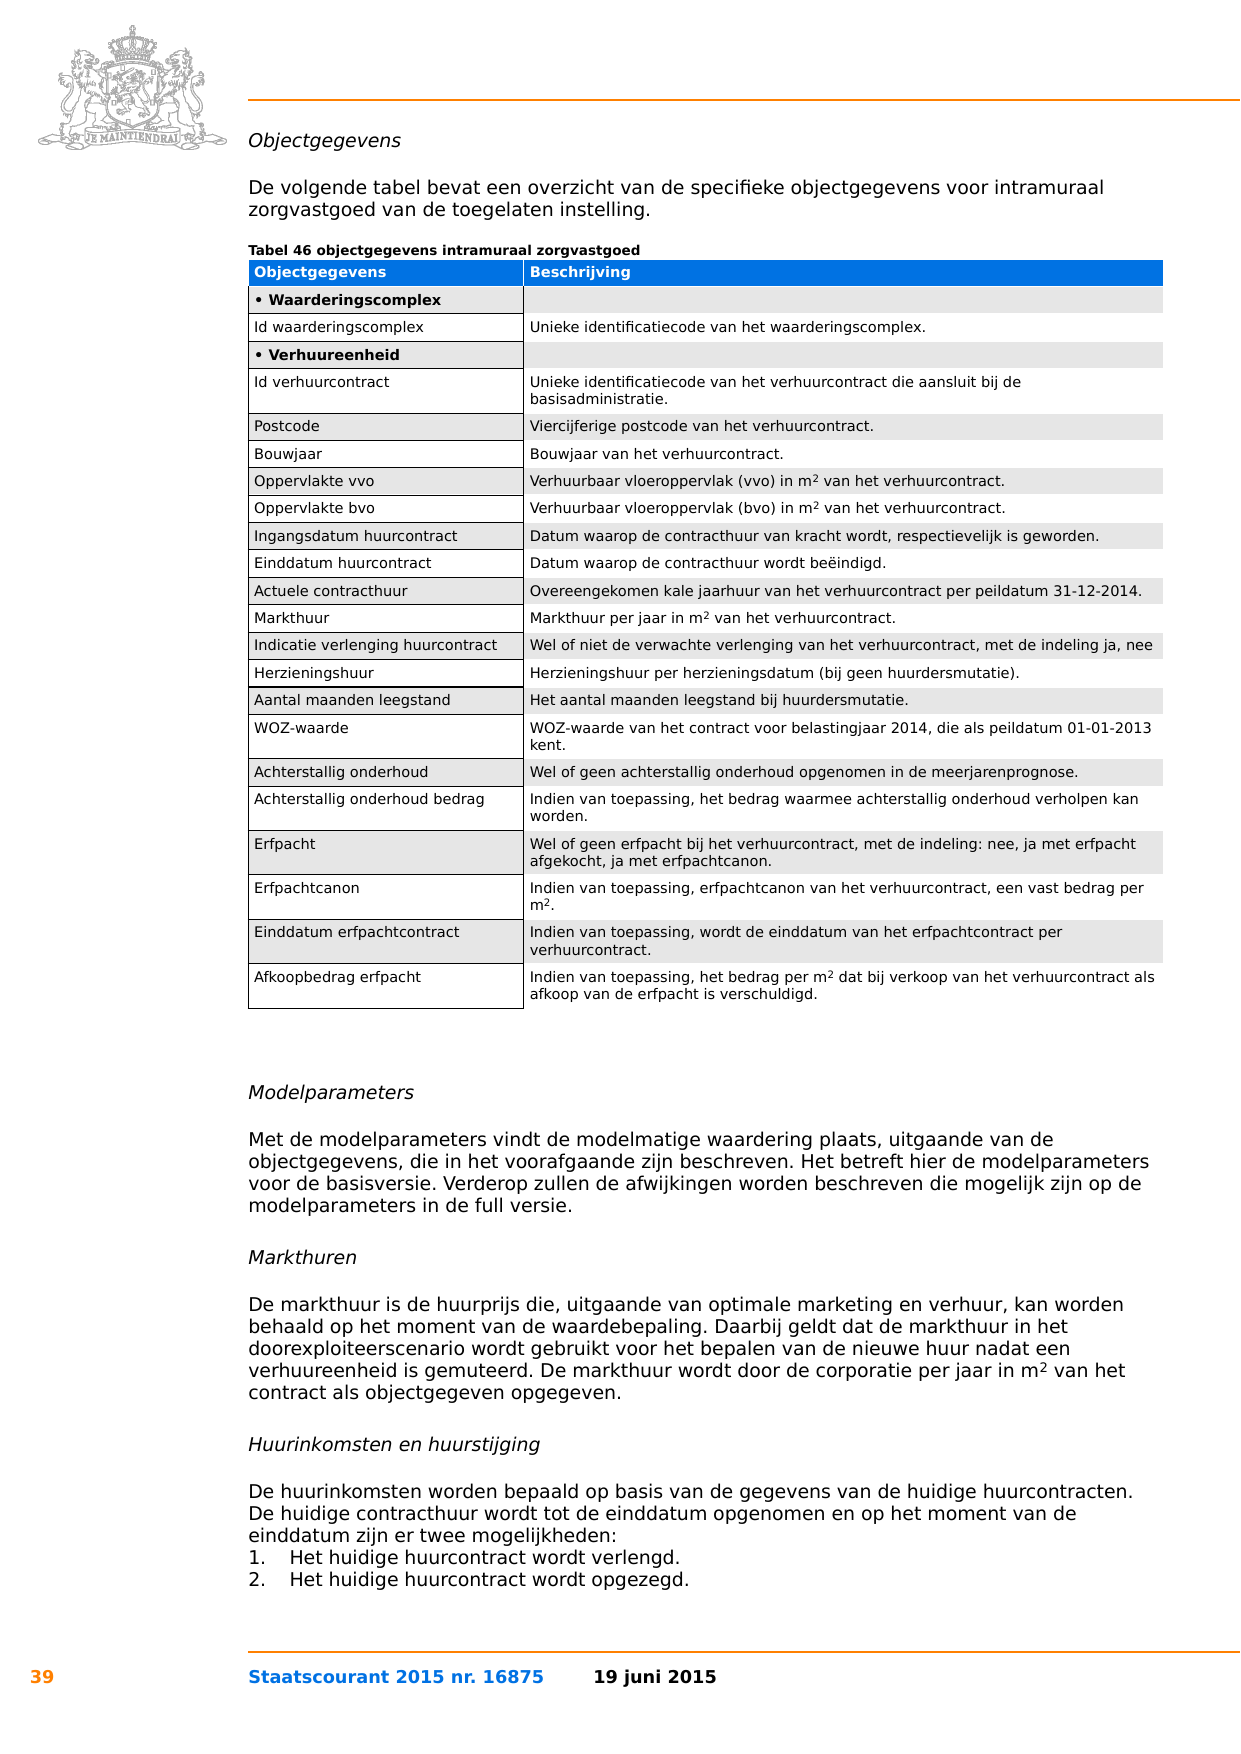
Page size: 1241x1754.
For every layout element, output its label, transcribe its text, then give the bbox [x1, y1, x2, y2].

subtitle Markthuren [248, 1247, 1163, 1269]
table_cell Beschrijving [524, 260, 1163, 286]
text De volgende tabel bevat een overzicht van de specifieke objectgegevens voor intramuraal zorgvastgoed van de toegelaten instelling. [248, 177, 1163, 221]
table_cell WOZ-waarde [249, 715, 523, 758]
text De markthuur is de huurprijs die, uitgaande van optimale marketing en verhuur, kan worden behaald op het moment van de waardebepaling. Daarbij geldt dat de markthuur in het doorexploiteerscenario wordt gebruikt voor het bepalen van de nieuwe huur nadat een verhuureenheid is gemuteerd. De markthuur wordt door de corporatie per jaar in m2 van het contract als objectgegeven opgegeven. [248, 1294, 1163, 1404]
text 2. Het huidige huurcontract wordt opgezegd. [248, 1569, 1163, 1591]
table_cell Oppervlakte vvo [249, 468, 523, 494]
table_cell Einddatum huurcontract [249, 550, 523, 577]
table_cell Actuele contracthuur [249, 578, 523, 604]
table_cell Erfpachtcanon [249, 875, 523, 919]
table_cell Markthuur per jaar in m2 van het verhuurcontract. [524, 605, 1163, 632]
table_header Tabel 46 objectgegevens intramuraal zorgvastgoed [248, 243, 1163, 258]
table_cell Indicatie verlenging huurcontract [249, 633, 523, 659]
table_cell Objectgegevens [249, 260, 523, 286]
table_cell [524, 287, 1163, 313]
table_cell Postcode [249, 414, 523, 440]
table_cell Datum waarop de contracthuur van kracht wordt, respectievelijk is geworden. [524, 523, 1163, 549]
table_cell • Verhuureenheid [249, 342, 523, 368]
table_cell Overeengekomen kale jaarhuur van het verhuurcontract per peildatum 31-12-2014. [524, 578, 1163, 604]
table_cell Id waarderingscomplex [249, 314, 523, 341]
table_cell Indien van toepassing, het bedrag waarmee achterstallig onderhoud verholpen kan worden. [524, 787, 1163, 830]
text Met de modelparameters vindt de modelmatige waardering plaats, uitgaande van de objectgegevens, die in het voorafgaande zijn beschreven. Het betreft hier de modelparameters voor de basisversie. Verderop zullen de afwijkingen worden beschreven die mogelijk zijn op de modelparameters in de full versie. [248, 1129, 1163, 1217]
table_cell Herzieningshuur [249, 660, 523, 686]
subtitle Huurinkomsten en huurstijging [248, 1434, 1163, 1456]
subtitle Modelparameters [248, 1082, 1163, 1104]
table_cell Indien van toepassing, het bedrag per m2 dat bij verkoop van het verhuurcontract als afkoop van de erfpacht is verschuldigd. [524, 964, 1163, 1007]
table_cell Achterstallig onderhoud [249, 759, 523, 786]
subtitle Objectgegevens [248, 130, 1163, 152]
table_cell Verhuurbaar vloeroppervlak (vvo) in m2 van het verhuurcontract. [524, 468, 1163, 494]
table_cell WOZ-waarde van het contract voor belastingjaar 2014, die als peildatum 01-01-2013 kent. [524, 715, 1163, 758]
table_cell Bouwjaar [249, 441, 523, 467]
table_cell Afkoopbedrag erfpacht [249, 964, 523, 1007]
picture [38, 25, 227, 150]
table_cell Oppervlakte bvo [249, 496, 523, 522]
table_cell Indien van toepassing, erfpachtcanon van het verhuurcontract, een vast bedrag per m2. [524, 875, 1163, 919]
table_cell Wel of niet de verwachte verlenging van het verhuurcontract, met de indeling ja, nee [524, 633, 1163, 659]
table_cell Het aantal maanden leegstand bij huurdersmutatie. [524, 688, 1163, 714]
table_cell Indien van toepassing, wordt de einddatum van het erfpachtcontract per verhuurcontract. [524, 920, 1163, 963]
table_cell Achterstallig onderhoud bedrag [249, 787, 523, 830]
table_cell Wel of geen achterstallig onderhoud opgenomen in de meerjarenprognose. [524, 759, 1163, 786]
table_cell Datum waarop de contracthuur wordt beëindigd. [524, 550, 1163, 577]
table_cell Erfpacht [249, 831, 523, 874]
text 1. Het huidige huurcontract wordt verlengd. [248, 1547, 1163, 1569]
table_cell Ingangsdatum huurcontract [249, 523, 523, 549]
table_cell Herzieningshuur per herzieningsdatum (bij geen huurdersmutatie). [524, 660, 1163, 686]
table_cell Unieke identificatiecode van het waarderingscomplex. [524, 314, 1163, 341]
table_cell Viercijferige postcode van het verhuurcontract. [524, 414, 1163, 440]
table_cell [524, 342, 1163, 368]
table_cell Unieke identificatiecode van het verhuurcontract die aansluit bij de basisadministratie. [524, 369, 1163, 412]
table_cell Einddatum erfpachtcontract [249, 920, 523, 963]
table_cell Wel of geen erfpacht bij het verhuurcontract, met de indeling: nee, ja met erfpacht afgekocht, ja met erfpachtcanon. [524, 831, 1163, 874]
table_cell Bouwjaar van het verhuurcontract. [524, 441, 1163, 467]
table_cell • Waarderingscomplex [249, 287, 523, 313]
text De huurinkomsten worden bepaald op basis van de gegevens van de huidige huurcontracten. De huidige contracthuur wordt tot de einddatum opgenomen en op het moment van de einddatum zijn er twee mogelijkheden: [248, 1481, 1163, 1547]
table_cell Markthuur [249, 605, 523, 632]
table_cell Aantal maanden leegstand [249, 688, 523, 714]
table_cell Verhuurbaar vloeroppervlak (bvo) in m2 van het verhuurcontract. [524, 496, 1163, 522]
table_cell Id verhuurcontract [249, 369, 523, 412]
